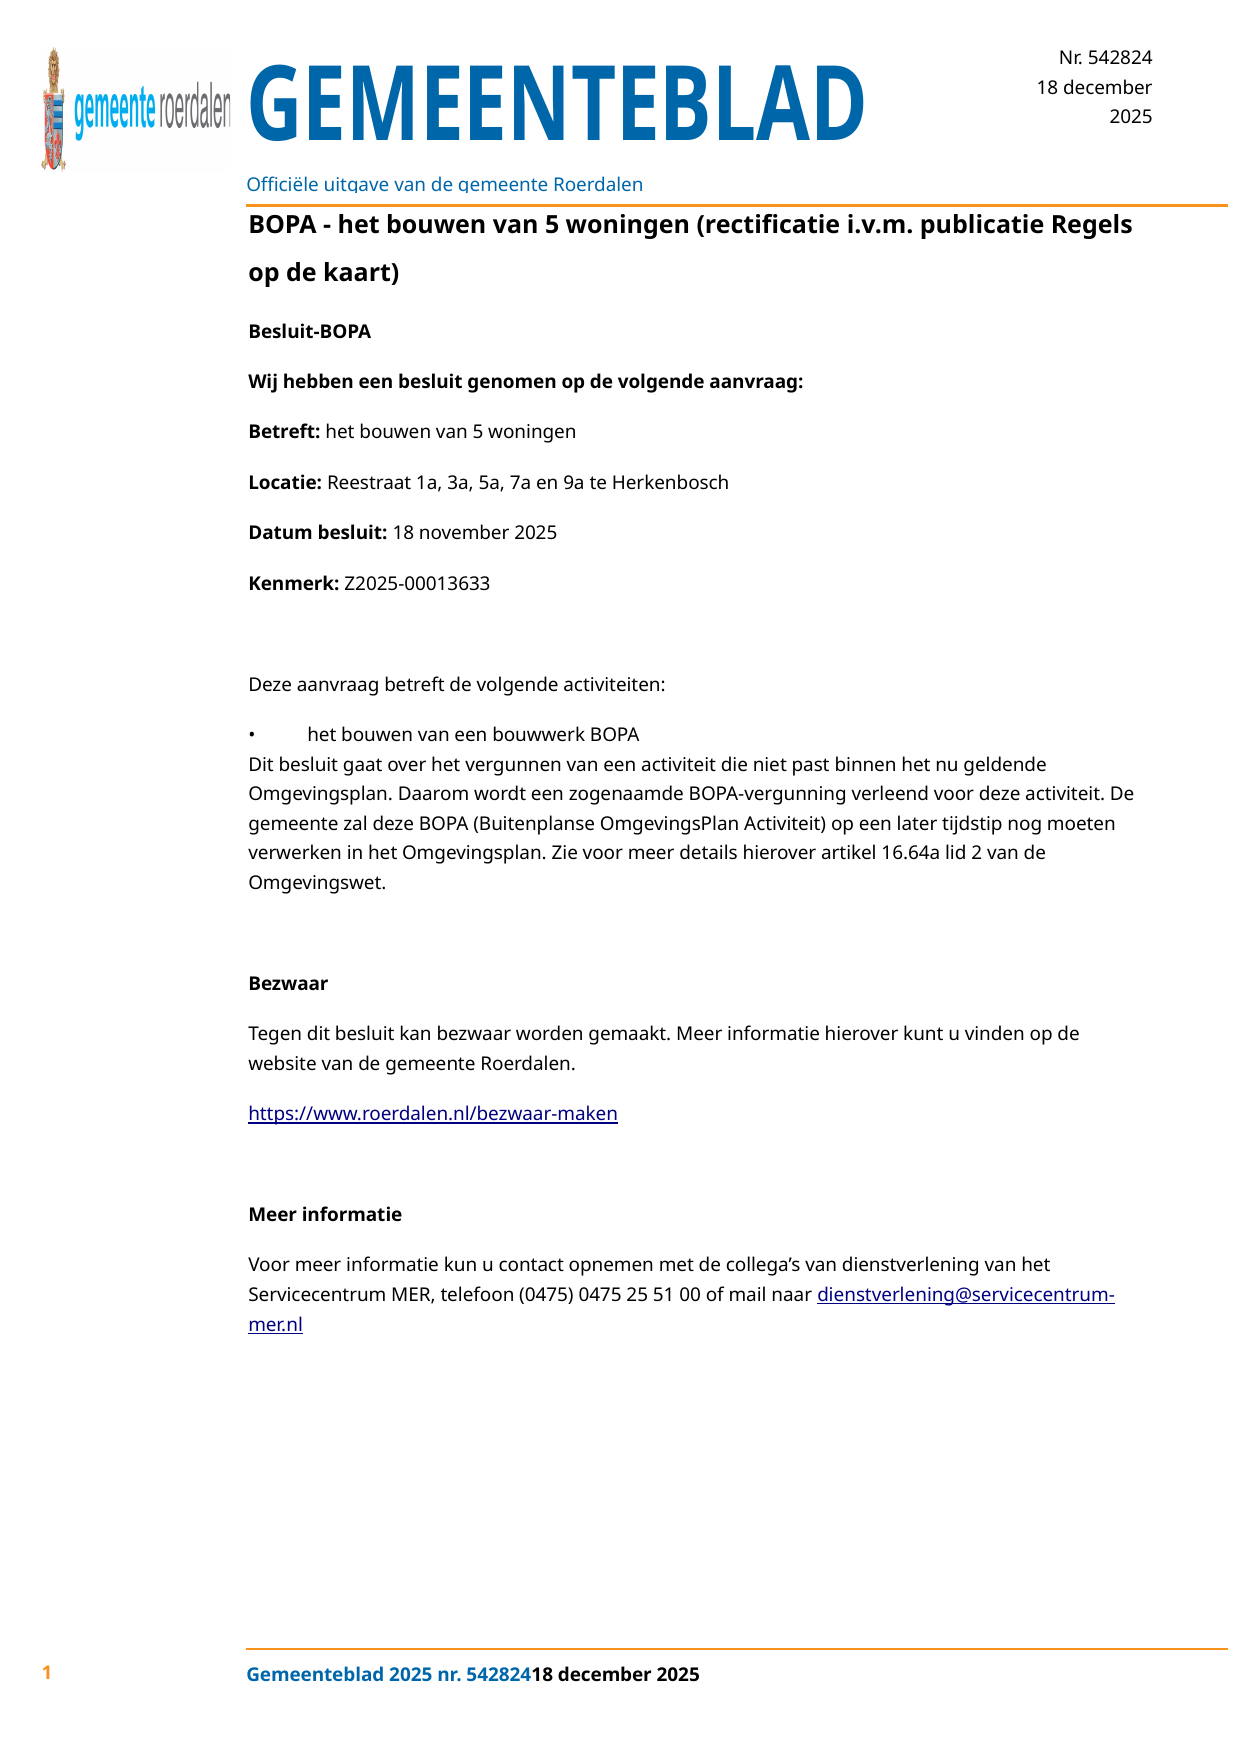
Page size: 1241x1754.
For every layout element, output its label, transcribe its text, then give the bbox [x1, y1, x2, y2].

text Datum besluit: 18 november 2025 [248, 519, 1152, 545]
text Voor meer informatie kun u contact opnemen met de collega’s van dienstverlening van het Servicecentrum MER, telefoon (0475) 0475 25 51 00 of mail naar dienstverlening@servicecentrum-mer.nl [248, 1252, 1152, 1337]
list het bouwen van een bouwwerk BOPA [248, 721, 1152, 747]
text BOPA - het bouwen van 5 woningen (rectificatie i.v.m. publicatie Regels op de kaart) [248, 207, 1152, 288]
text Deze aanvraag betreft de volgende activiteiten: [248, 671, 1152, 697]
text Locatie: Reestraat 1a, 3a, 5a, 7a en 9a te Herkenbosch [248, 469, 1152, 495]
text Besluit-BOPA [248, 318, 1152, 344]
text Wij hebben een besluit genomen op de volgende aanvraag: [248, 368, 1152, 394]
text https://www.roerdalen.nl/bezwaar-maken [248, 1100, 1152, 1126]
text Tegen dit besluit kan bezwaar worden gemaakt. Meer informatie hierover kunt u vinden op de website van de gemeente Roerdalen. [248, 1020, 1152, 1076]
text Dit besluit gaat over het vergunnen van een activiteit die niet past binnen het nu geldende Omgevingsplan. Daarom wordt een zogenaamde BOPA-vergunning verleend voor deze activiteit. De gemeente zal deze BOPA (Buitenplanse OmgevingsPlan Activiteit) op een later tijdstip nog moeten verwerken in het Omgevingsplan. Zie voor meer details hierover artikel 16.64a lid 2 van de Omgevingswet. [248, 751, 1152, 895]
picture [41, 47, 231, 172]
text Kenmerk: Z2025-00013633 [248, 570, 1152, 596]
text Bezwaar [248, 970, 1152, 996]
text Betreft: het bouwen van 5 woningen [248, 419, 1152, 444]
text Meer informatie [248, 1201, 1152, 1227]
